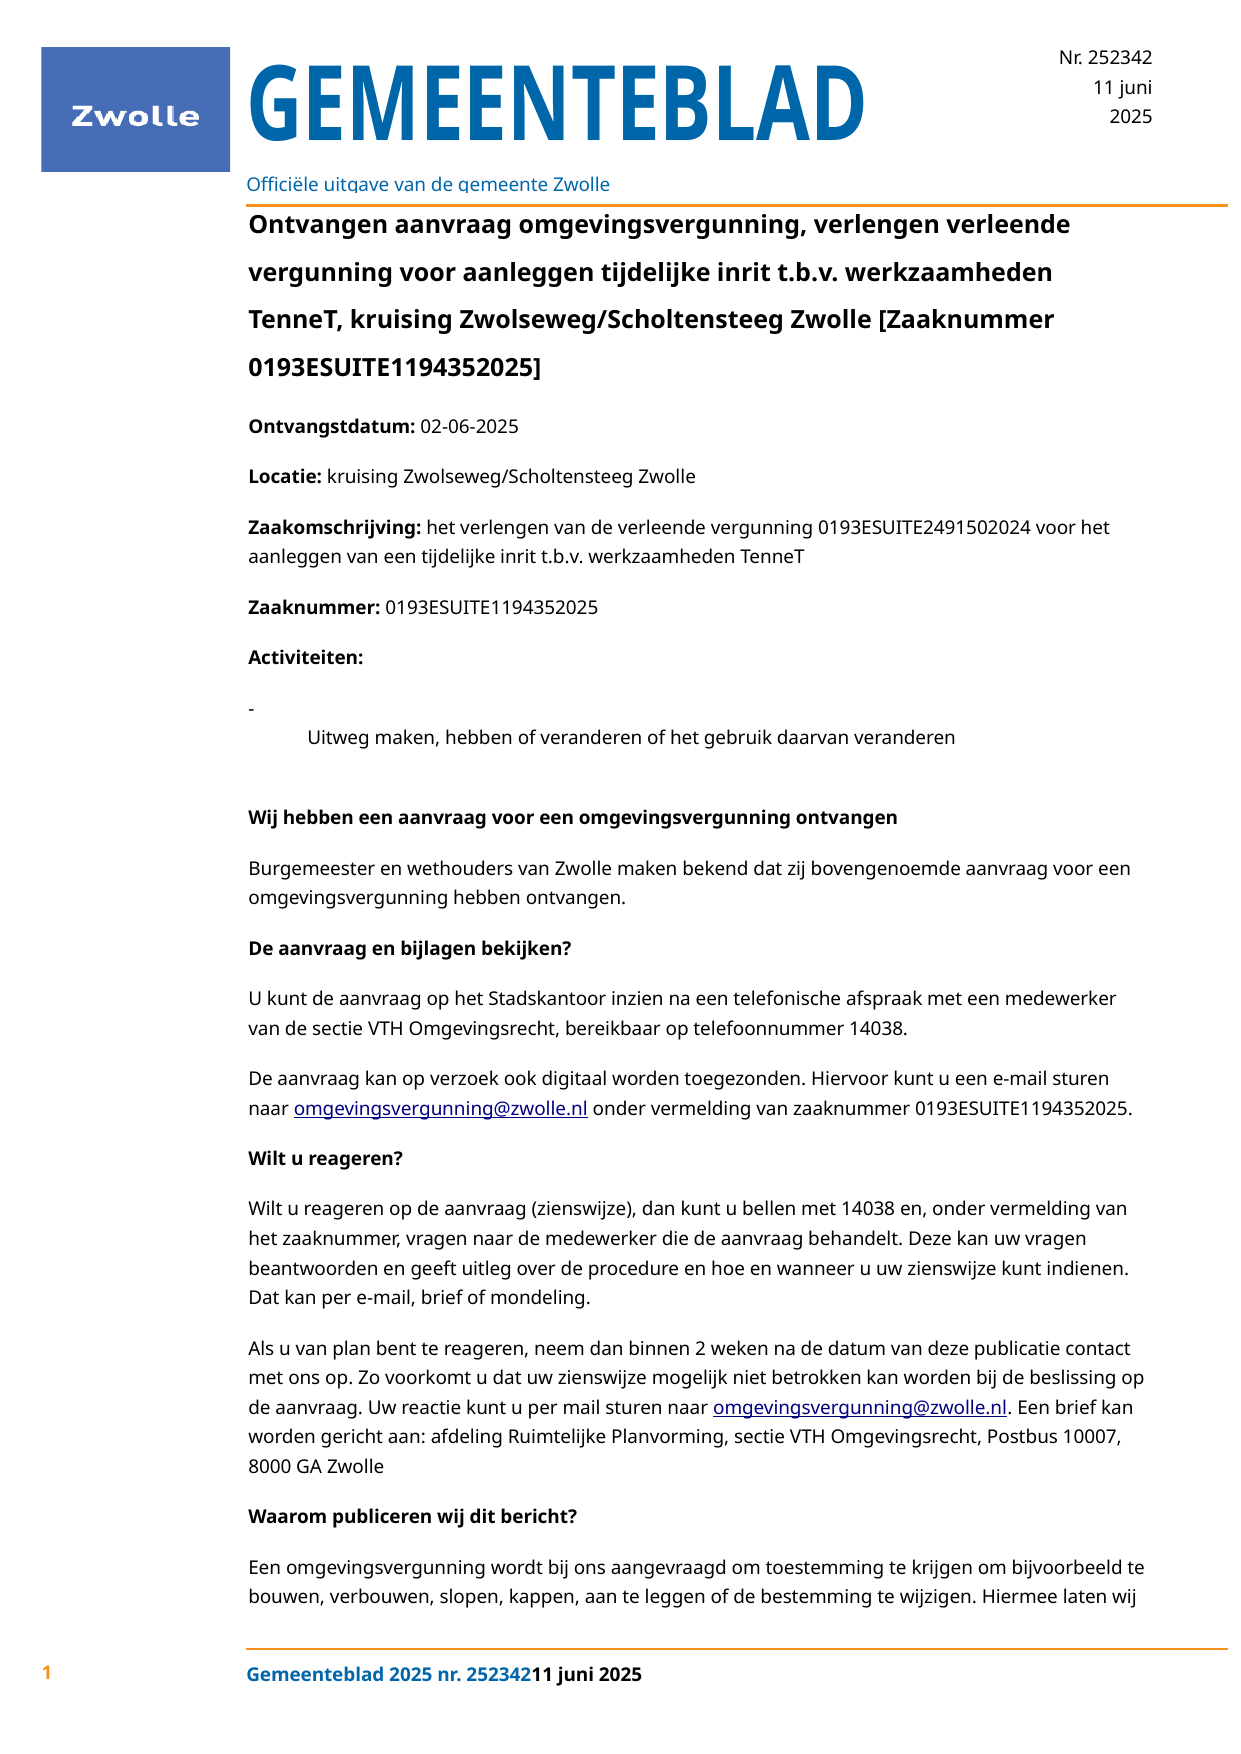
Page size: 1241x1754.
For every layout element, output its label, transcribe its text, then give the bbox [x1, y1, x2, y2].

text U kunt de aanvraag op het Stadskantoor inzien na een telefonische afspraak met een medewerker van de sectie VTH Omgevingsrecht, bereikbaar op telefoonnummer 14038. [248, 985, 1152, 1041]
text Ontvangen aanvraag omgevingsvergunning, verlengen verleende vergunning voor aanleggen tijdelijke inrit t.b.v. werkzaamheden TenneT, kruising Zwolseweg/Scholtensteeg Zwolle [Zaaknummer 0193ESUITE1194352025] [248, 207, 1152, 384]
picture [41, 47, 231, 172]
text Wij hebben een aanvraag voor een omgevingsvergunning ontvangen [248, 804, 1152, 830]
text Locatie: kruising Zwolseweg/Scholtensteeg Zwolle [248, 463, 1152, 489]
list Uitweg maken, hebben of veranderen of het gebruik daarvan veranderen [248, 724, 1152, 750]
text De aanvraag en bijlagen bekijken? [248, 935, 1152, 961]
text Zaakomschrijving: het verlengen van de verleende vergunning 0193ESUITE2491502024 voor het aanleggen van een tijdelijke inrit t.b.v. werkzaamheden TenneT [248, 514, 1152, 569]
text De aanvraag kan op verzoek ook digitaal worden toegezonden. Hiervoor kunt u een e-mail sturen naar omgevingsvergunning@zwolle.nl onder vermelding van zaaknummer 0193ESUITE1194352025. [248, 1065, 1152, 1121]
text Waarom publiceren wij dit bericht? [248, 1503, 1152, 1529]
text Activiteiten: [248, 644, 1152, 670]
text Ontvangstdatum: 02-06-2025 [248, 413, 1152, 439]
text Als u van plan bent te reageren, neem dan binnen 2 weken na de datum van deze publicatie contact met ons op. Zo voorkomt u dat uw zienswijze mogelijk niet betrokken kan worden bij de beslissing op de aanvraag. Uw reactie kunt u per mail sturen naar omgevingsvergunning@zwolle.nl. Een brief kan worden gericht aan: afdeling Ruimtelijke Planvorming, sectie VTH Omgevingsrecht, Postbus 10007, 8000 GA Zwolle [248, 1335, 1152, 1479]
text Wilt u reageren op de aanvraag (zienswijze), dan kunt u bellen met 14038 en, onder vermelding van het zaaknummer, vragen naar de medewerker die de aanvraag behandelt. Deze kan uw vragen beantwoorden en geeft uitleg over de procedure en hoe en wanneer u uw zienswijze kunt indienen. Dat kan per e-mail, brief of mondeling. [248, 1196, 1152, 1310]
text Wilt u reageren? [248, 1145, 1152, 1171]
text Burgemeester en wethouders van Zwolle maken bekend dat zij bovengenoemde aanvraag voor een omgevingsvergunning hebben ontvangen. [248, 855, 1152, 910]
text Zaaknummer: 0193ESUITE1194352025 [248, 594, 1152, 620]
text Een omgevingsvergunning wordt bij ons aangevraagd om toestemming te krijgen om bijvoorbeeld te bouwen, verbouwen, slopen, kappen, aan te leggen of de bestemming te wijzigen. Hiermee laten wij [248, 1554, 1152, 1609]
